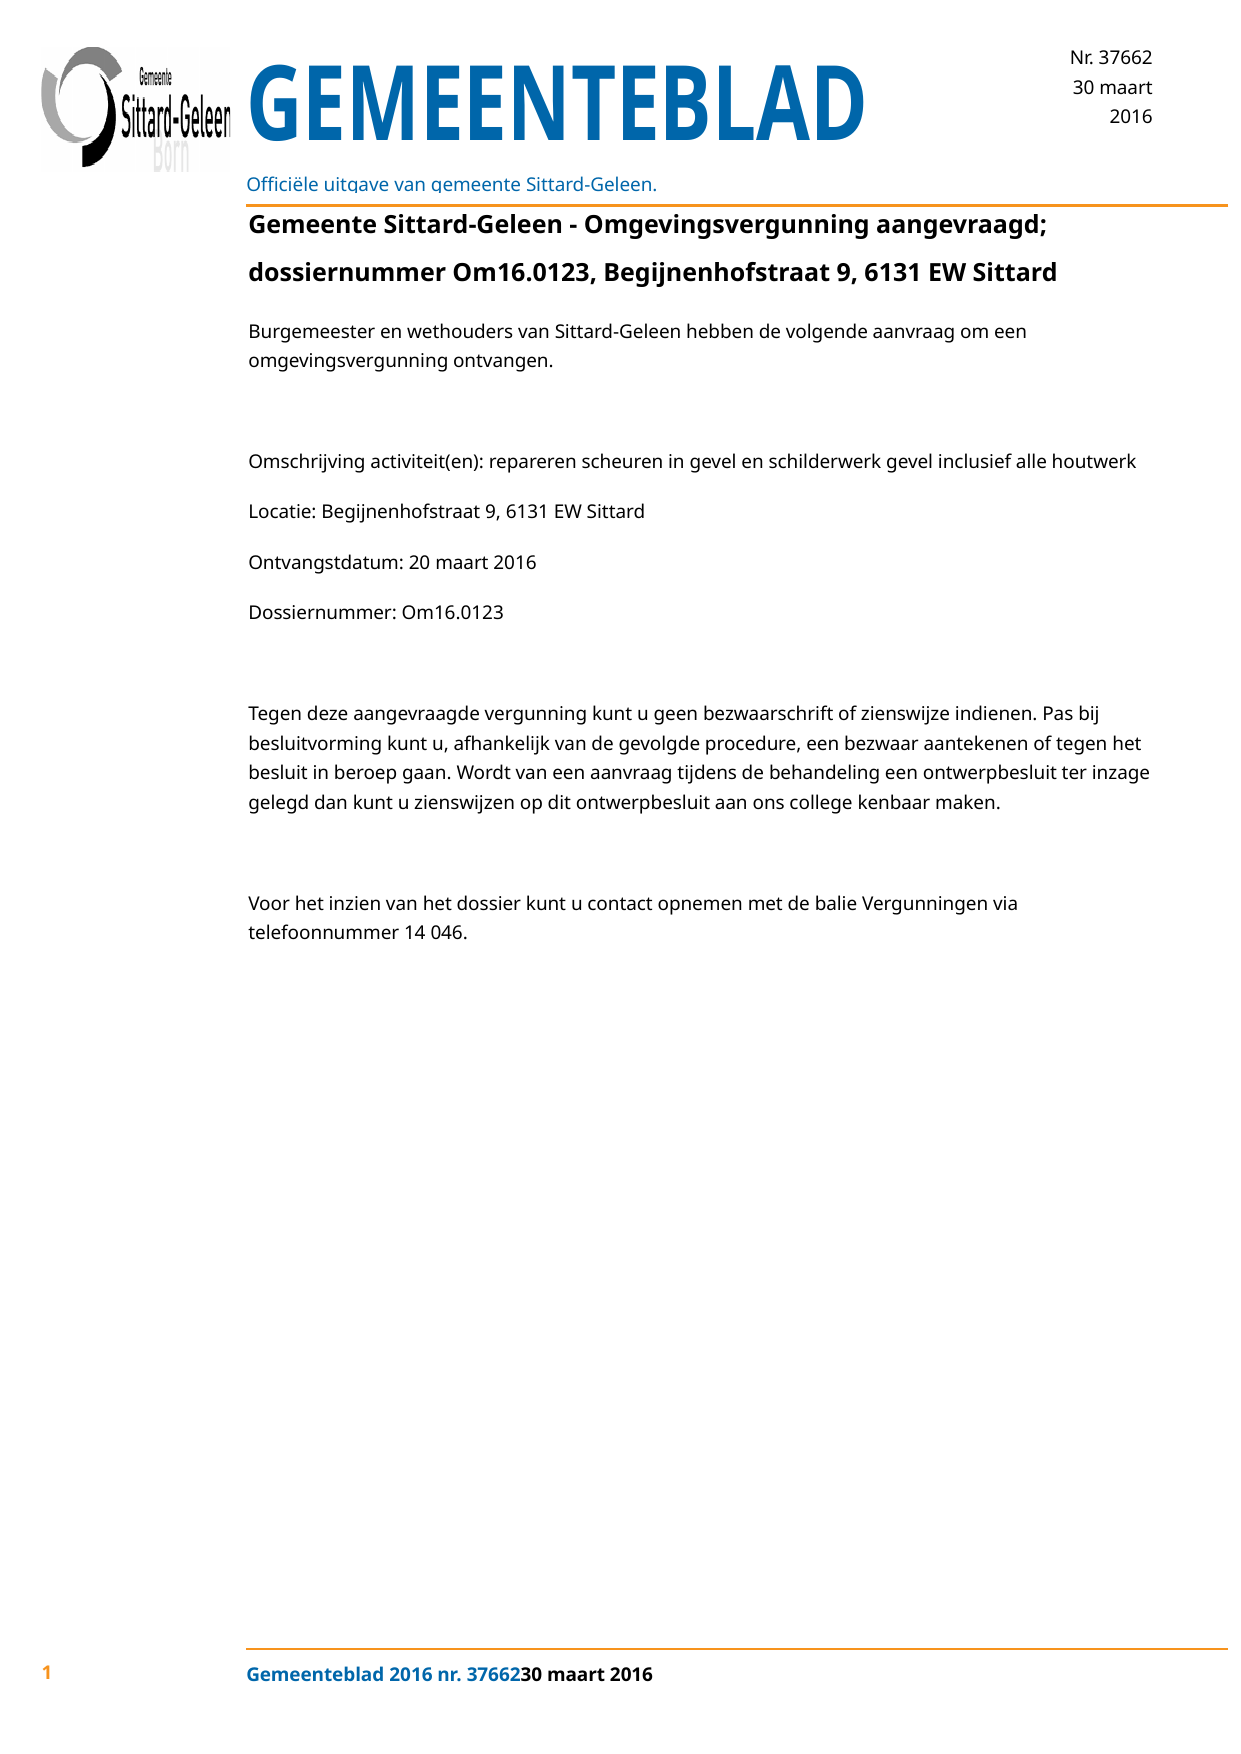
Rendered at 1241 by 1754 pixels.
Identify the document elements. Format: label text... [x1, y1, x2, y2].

text Tegen deze aangevraagde vergunning kunt u geen bezwaarschrift of zienswijze indienen. Pas bij besluitvorming kunt u, afhankelijk van de gevolgde procedure, een bezwaar aantekenen of tegen het besluit in beroep gaan. Wordt van een aanvraag tijdens de behandeling een ontwerpbesluit ter inzage gelegd dan kunt u zienswijzen op dit ontwerpbesluit aan ons college kenbaar maken. [248, 700, 1152, 815]
text Voor het inzien van het dossier kunt u contact opnemen met de balie Vergunningen via telefoonnummer 14 046. [248, 890, 1152, 945]
text Omschrijving activiteit(en): repareren scheuren in gevel en schilderwerk gevel inclusief alle houtwerk [248, 448, 1152, 474]
text Locatie: Begijnenhofstraat 9, 6131 EW Sittard [248, 499, 1152, 524]
picture [41, 47, 231, 172]
text Gemeente Sittard-Geleen - Omgevingsvergunning aangevraagd; dossiernummer Om16.0123, Begijnenhofstraat 9, 6131 EW Sittard [248, 207, 1152, 288]
text Ontvangstdatum: 20 maart 2016 [248, 549, 1152, 575]
text Dossiernummer: Om16.0123 [248, 599, 1152, 625]
text Burgemeester en wethouders van Sittard-Geleen hebben de volgende aanvraag om een omgevingsvergunning ontvangen. [248, 318, 1152, 373]
